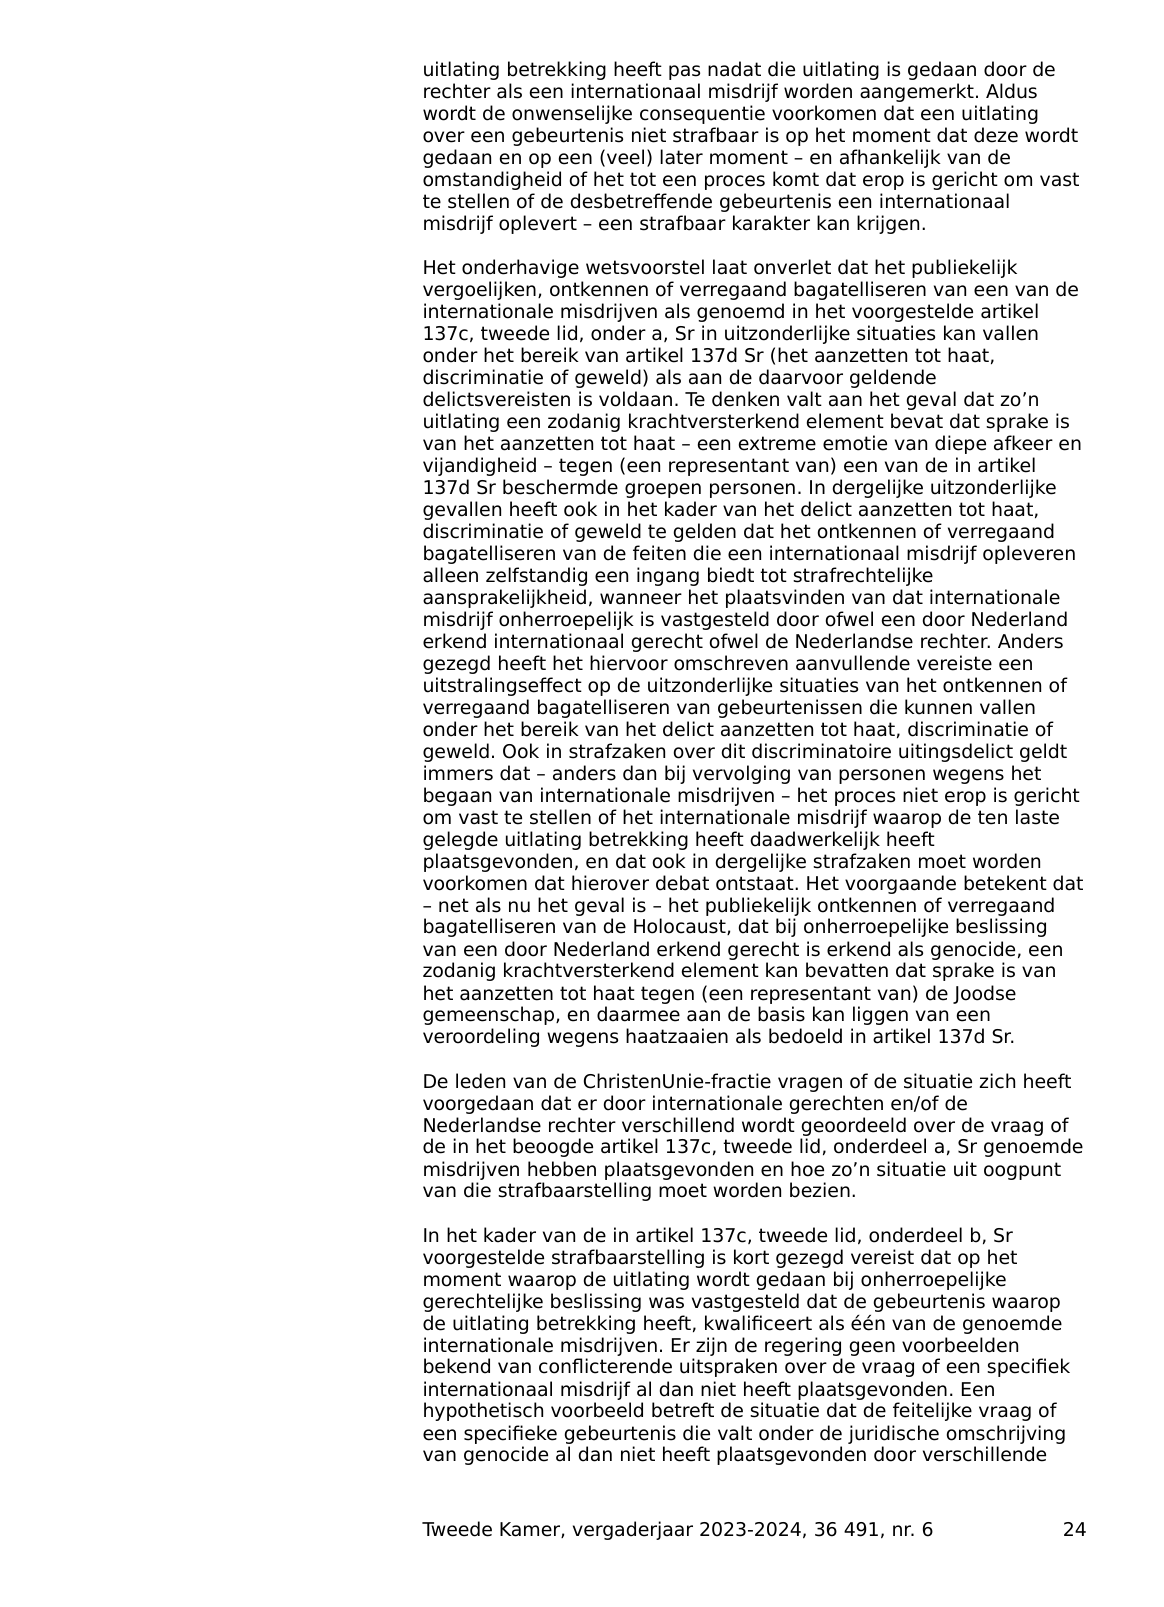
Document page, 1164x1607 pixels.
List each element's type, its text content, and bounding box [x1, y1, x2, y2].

text In het kader van de in artikel 137c, tweede lid, onderdeel b, Sr voorgestelde strafbaarstelling is kort gezegd vereist dat op het moment waarop de uitlating wordt gedaan bij onherroepelijke gerechtelijke beslissing was vastgesteld dat de gebeurtenis waarop de uitlating betrekking heeft, kwalificeert als één van de genoemde internationale misdrijven. Er zijn de regering geen voorbeelden bekend van conflicterende uitspraken over de vraag of een specifiek internationaal misdrijf al dan niet heeft plaatsgevonden. Een hypothetisch voorbeeld betreft de situatie dat de feitelijke vraag of een specifieke gebeurtenis die valt onder de juridische omschrijving van genocide al dan niet heeft plaatsgevonden door verschillende [422, 1224, 1087, 1466]
text De leden van de ChristenUnie-fractie vragen of de situatie zich heeft voorgedaan dat er door internationale gerechten en/of de Nederlandse rechter verschillend wordt geoordeeld over de vraag of de in het beoogde artikel 137c, tweede lid, onderdeel a, Sr genoemde misdrijven hebben plaatsgevonden en hoe zo’n situatie uit oogpunt van die strafbaarstelling moet worden bezien. [422, 1071, 1087, 1202]
text uitlating betrekking heeft pas nadat die uitlating is gedaan door de rechter als een internationaal misdrijf worden aangemerkt. Aldus wordt de onwenselijke consequentie voorkomen dat een uitlating over een gebeurtenis niet strafbaar is op het moment dat deze wordt gedaan en op een (veel) later moment – en afhankelijk van de omstandigheid of het tot een proces komt dat erop is gericht om vast te stellen of de desbetreffende gebeurtenis een internationaal misdrijf oplevert – een strafbaar karakter kan krijgen. [422, 59, 1087, 235]
text Het onderhavige wetsvoorstel laat onverlet dat het publiekelijk vergoelijken, ontkennen of verregaand bagatelliseren van een van de internationale misdrijven als genoemd in het voorgestelde artikel 137c, tweede lid, onder a, Sr in uitzonderlijke situaties kan vallen onder het bereik van artikel 137d Sr (het aanzetten tot haat, discriminatie of geweld) als aan de daarvoor geldende delictsvereisten is voldaan. Te denken valt aan het geval dat zo’n uitlating een zodanig krachtversterkend element bevat dat sprake is van het aanzetten tot haat – een extreme emotie van diepe afkeer en vijandigheid – tegen (een representant van) een van de in artikel 137d Sr beschermde groepen personen. In dergelijke uitzonderlijke gevallen heeft ook in het kader van het delict aanzetten tot haat, discriminatie of geweld te gelden dat het ontkennen of verregaand bagatelliseren van de feiten die een internationaal misdrijf opleveren alleen zelfstandig een ingang biedt tot strafrechtelijke aansprakelijkheid, wanneer het plaatsvinden van dat internationale misdrijf onherroepelijk is vastgesteld door ofwel een door Nederland erkend internationaal gerecht ofwel de Nederlandse rechter. Anders gezegd heeft het hiervoor omschreven aanvullende vereiste een uitstralingseffect op de uitzonderlijke situaties van het ontkennen of verregaand bagatelliseren van gebeurtenissen die kunnen vallen onder het bereik van het delict aanzetten tot haat, discriminatie of geweld. Ook in strafzaken over dit discriminatoire uitingsdelict geldt immers dat – anders dan bij vervolging van personen wegens het begaan van internationale misdrijven – het proces niet erop is gericht om vast te stellen of het internationale misdrijf waarop de ten laste gelegde uitlating betrekking heeft daadwerkelijk heeft plaatsgevonden, en dat ook in dergelijke strafzaken moet worden voorkomen dat hierover debat ontstaat. Het voorgaande betekent dat – net als nu het geval is – het publiekelijk ontkennen of verregaand bagatelliseren van de Holocaust, dat bij onherroepelijke beslissing van een door Nederland erkend gerecht is erkend als genocide, een zodanig krachtversterkend element kan bevatten dat sprake is van het aanzetten tot haat tegen (een representant van) de Joodse gemeenschap, en daarmee aan de basis kan liggen van een veroordeling wegens haatzaaien als bedoeld in artikel 137d Sr. [422, 257, 1087, 1048]
